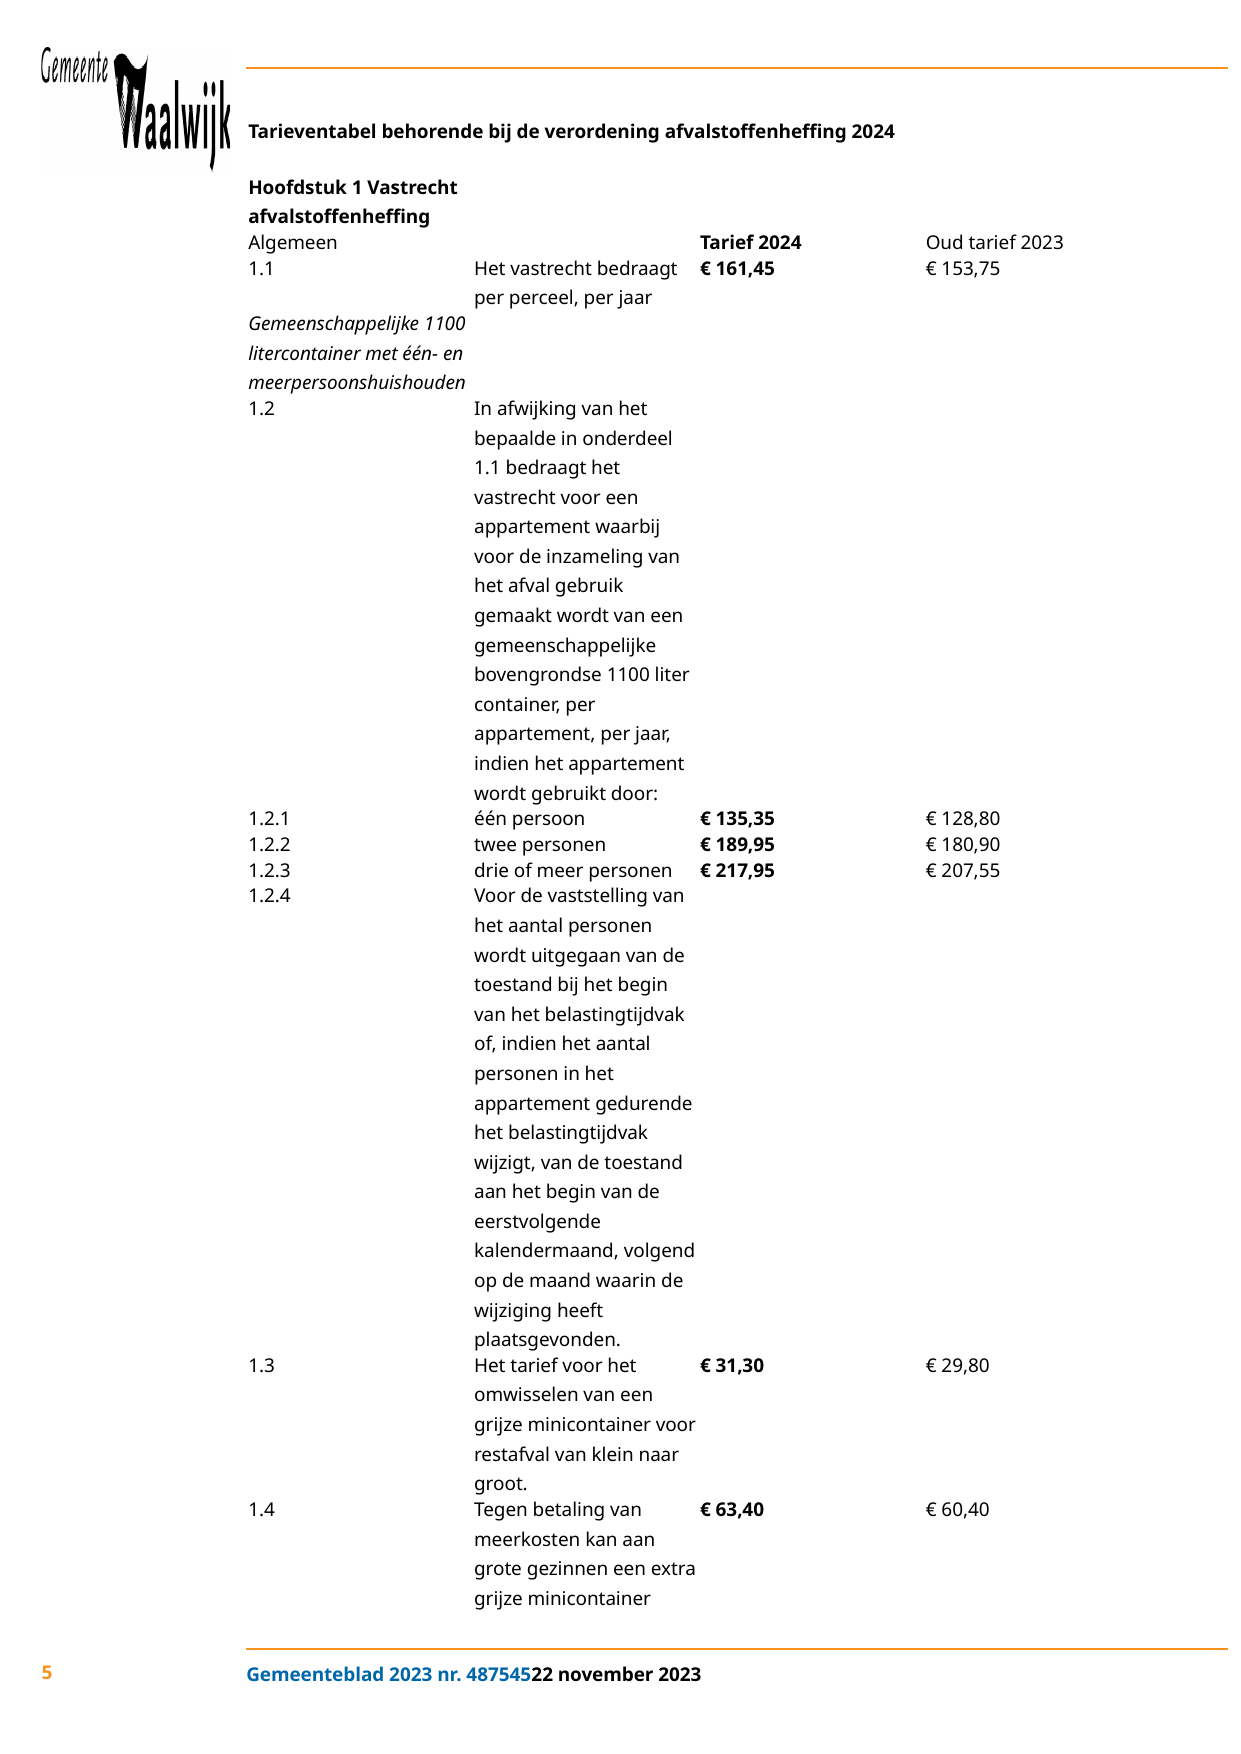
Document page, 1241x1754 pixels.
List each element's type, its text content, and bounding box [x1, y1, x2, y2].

table_header Hoofdstuk 1 Vastrecht afvalstoffenheffing [248, 174, 474, 229]
table_cell drie of meer personen [474, 857, 700, 883]
table_cell 1.2.4 [248, 883, 474, 1352]
table_cell € 207,55 [926, 857, 1152, 883]
table_cell € 135,35 [700, 805, 926, 831]
table_cell Voor de vaststelling van het aantal personen wordt uitgegaan van de toestand bij het begin van het belastingtijdvak of, indien het aantal personen in het appartement gedurende het belastingtijdvak wijzigt, van de toestand aan het begin van de eerstvolgende kalendermaand, volgend op de maand waarin de wijziging heeft plaatsgevonden. [474, 883, 700, 1352]
table_header [926, 174, 1152, 229]
table_cell € 31,30 [700, 1352, 926, 1496]
table_cell 1.1 [248, 255, 474, 310]
table_cell [474, 229, 700, 255]
text Tarieventabel behorende bij de verordening afvalstoffenheffing 2024 [248, 116, 1152, 144]
table_cell € 217,95 [700, 857, 926, 883]
table_cell Oud tarief 2023 [926, 229, 1152, 255]
table_cell 1.2.2 [248, 831, 474, 857]
table_cell € 60,40 [926, 1496, 1152, 1611]
table_cell [926, 883, 1152, 1352]
table_cell 1.2 [248, 395, 474, 805]
table_cell Het vastrecht bedraagt per perceel, per jaar [474, 255, 700, 310]
table_cell € 189,95 [700, 831, 926, 857]
table_cell 1.4 [248, 1496, 474, 1611]
table_cell één persoon [474, 805, 700, 831]
table_cell € 180,90 [926, 831, 1152, 857]
table_cell € 29,80 [926, 1352, 1152, 1496]
table_header [700, 174, 926, 229]
table_cell [700, 395, 926, 805]
table_cell € 153,75 [926, 255, 1152, 310]
table_cell Tegen betaling van meerkosten kan aan grote gezinnen een extra grijze minicontainer [474, 1496, 700, 1611]
table_cell € 63,40 [700, 1496, 926, 1611]
table_cell twee personen [474, 831, 700, 857]
picture [41, 47, 231, 172]
table_header [474, 174, 700, 229]
table_cell [474, 310, 700, 395]
table_cell Het tarief voor het omwisselen van een grijze minicontainer voor restafval van klein naar groot. [474, 1352, 700, 1496]
table_cell Gemeenschappelijke 1100 litercontainer met één- en meerpersoonshuishouden [248, 310, 474, 395]
table_cell [700, 310, 926, 395]
table_cell € 128,80 [926, 805, 1152, 831]
table_cell € 161,45 [700, 255, 926, 310]
table_cell 1.3 [248, 1352, 474, 1496]
table_cell [700, 883, 926, 1352]
table_cell Algemeen [248, 229, 474, 255]
table_cell 1.2.1 [248, 805, 474, 831]
table_cell In afwijking van het bepaalde in onderdeel 1.1 bedraagt het vastrecht voor een appartement waarbij voor de inzameling van het afval gebruik gemaakt wordt van een gemeenschappelijke bovengrondse 1100 liter container, per appartement, per jaar, indien het appartement wordt gebruikt door: [474, 395, 700, 805]
table_cell Tarief 2024 [700, 229, 926, 255]
table_cell [926, 310, 1152, 395]
table_cell [926, 395, 1152, 805]
table_cell 1.2.3 [248, 857, 474, 883]
